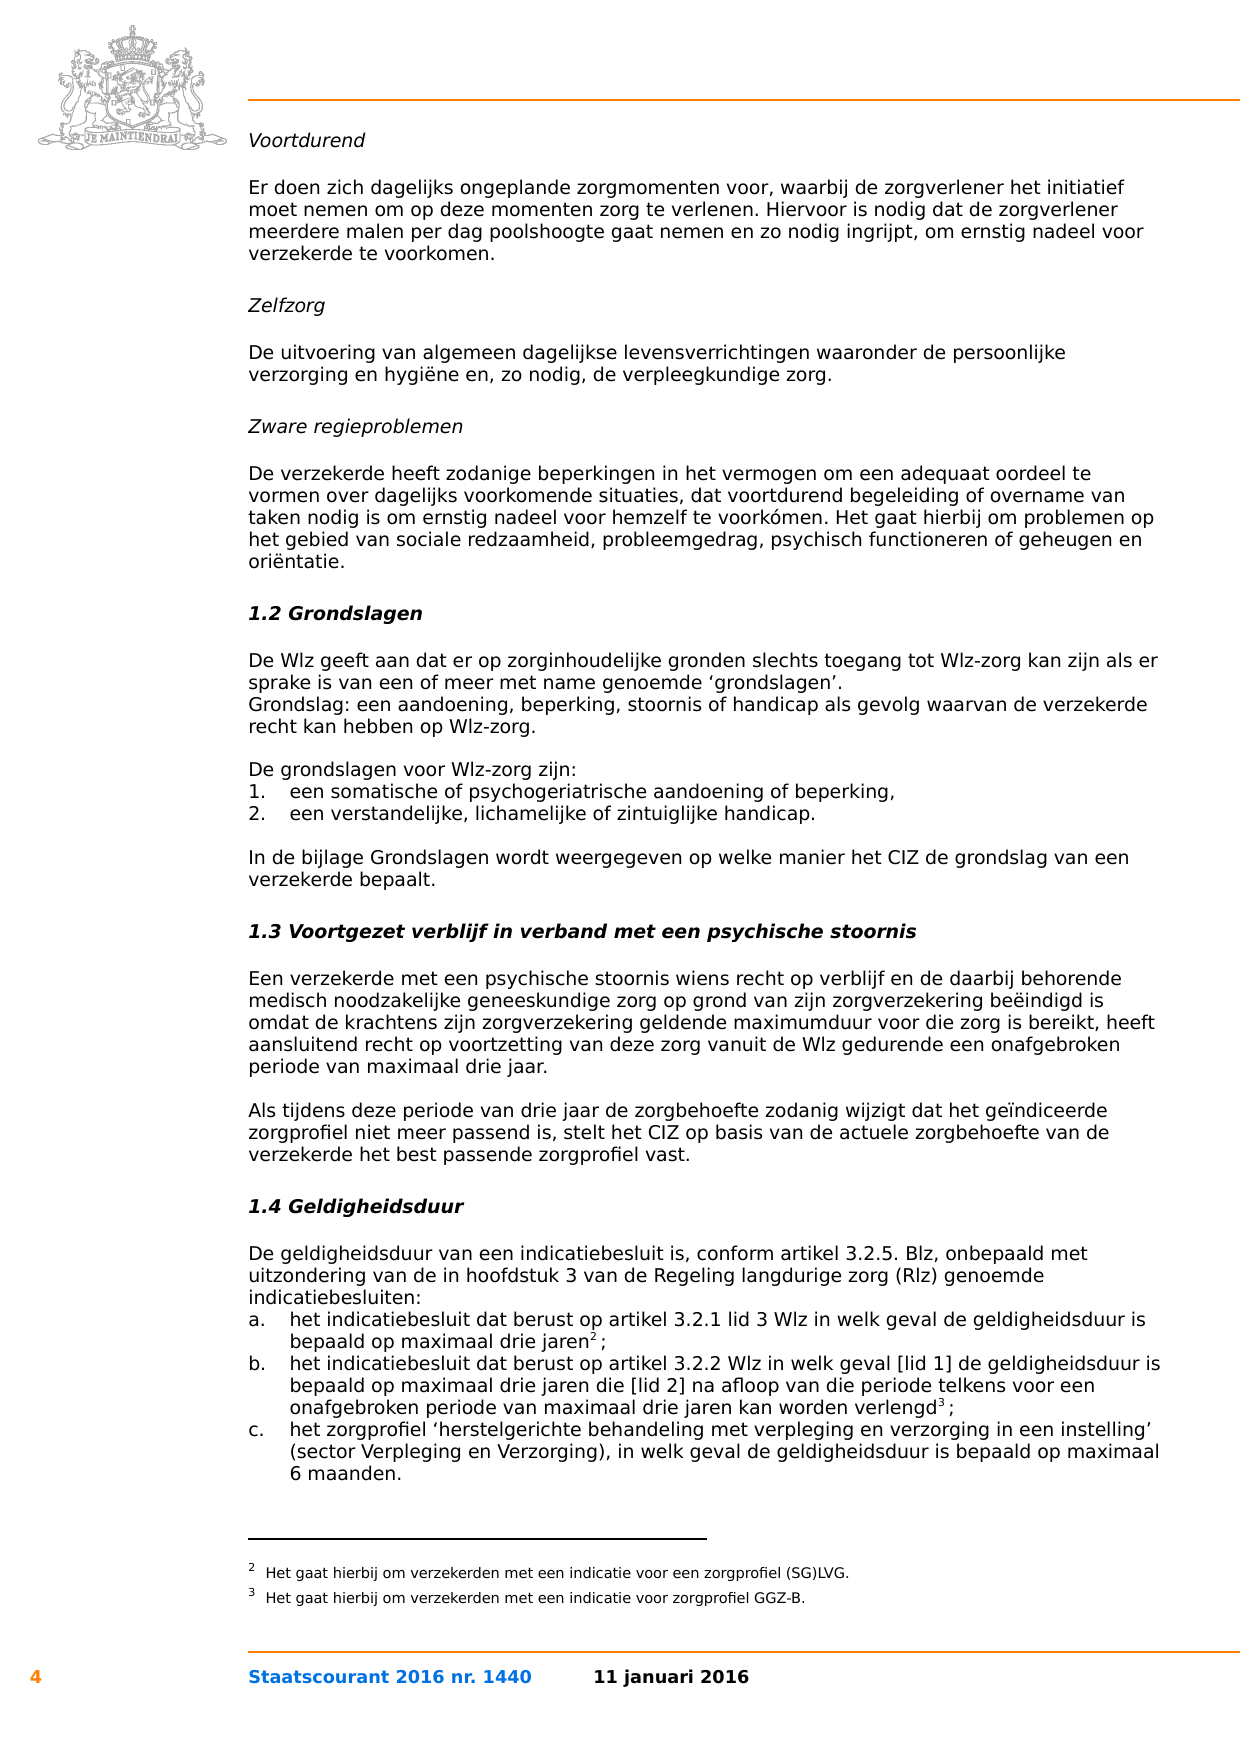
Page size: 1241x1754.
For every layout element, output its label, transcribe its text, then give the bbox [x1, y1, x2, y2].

text a. het indicatiebesluit dat berust op artikel 3.2.1 lid 3 Wlz in welk geval de geldigheidsduur is bepaald op maximaal drie jaren; [248, 1309, 1163, 1353]
subtitle 1.2 Grondslagen [248, 603, 1163, 624]
subtitle 1.4 Geldigheidsduur [248, 1196, 1163, 1218]
text 1. een somatische of psychogeriatrische aandoening of beperking, [248, 781, 1163, 803]
text De grondslagen voor Wlz-zorg zijn: [248, 759, 1163, 781]
text 2. een verstandelijke, lichamelijke of zintuiglijke handicap. [248, 803, 1163, 825]
text c. het zorgprofiel ‘herstelgerichte behandeling met verpleging en verzorging in een instelling’ (sector Verpleging en Verzorging), in welk geval de geldigheidsduur is bepaald op maximaal 6 maanden. [248, 1419, 1163, 1484]
text In de bijlage Grondslagen wordt weergegeven op welke manier het CIZ de grondslag van een verzekerde bepaalt. [248, 847, 1163, 891]
text De verzekerde heeft zodanige beperkingen in het vermogen om een adequaat oordeel te vormen over dagelijks voorkomende situaties, dat voortdurend begeleiding of overname van taken nodig is om ernstig nadeel voor hemzelf te voorkómen. Het gaat hierbij om problemen op het gebied van sociale redzaamheid, probleemgedrag, psychisch functioneren of geheugen en oriëntatie. [248, 463, 1163, 573]
text De geldigheidsduur van een indicatiebesluit is, conform artikel 3.2.5. Blz, onbepaald met uitzondering van de in hoofdstuk 3 van de Regeling langdurige zorg (Rlz) genoemde indicatiebesluiten: [248, 1243, 1163, 1309]
subtitle 1.3 Voortgezet verblijf in verband met een psychische stoornis [248, 921, 1163, 943]
text Het gaat hierbij om verzekerden met een indicatie voor een zorgprofiel (SG)LVG. [248, 1561, 1163, 1583]
text De Wlz geeft aan dat er op zorginhoudelijke gronden slechts toegang tot Wlz-zorg kan zijn als er sprake is van een of meer met name genoemde ‘grondslagen’. [248, 649, 1163, 693]
text Als tijdens deze periode van drie jaar de zorgbehoefte zodanig wijzigt dat het geïndiceerde zorgprofiel niet meer passend is, stelt het CIZ op basis van de actuele zorgbehoefte van de verzekerde het best passende zorgprofiel vast. [248, 1100, 1163, 1166]
text Een verzekerde met een psychische stoornis wiens recht op verblijf en de daarbij behorende medisch noodzakelijke geneeskundige zorg op grond van zijn zorgverzekering beëindigd is omdat de krachtens zijn zorgverzekering geldende maximumduur voor die zorg is bereikt, heeft aansluitend recht op voortzetting van deze zorg vanuit de Wlz gedurende een onafgebroken periode van maximaal drie jaar. [248, 968, 1163, 1078]
text b. het indicatiebesluit dat berust op artikel 3.2.2 Wlz in welk geval [lid 1] de geldigheidsduur is bepaald op maximaal drie jaren die [lid 2] na afloop van die periode telkens voor een onafgebroken periode van maximaal drie jaren kan worden verlengd; [248, 1353, 1163, 1419]
subtitle Zware regieproblemen [248, 416, 1163, 438]
text De uitvoering van algemeen dagelijkse levensverrichtingen waaronder de persoonlijke verzorging en hygiëne en, zo nodig, de verpleegkundige zorg. [248, 342, 1163, 386]
text Er doen zich dagelijks ongeplande zorgmomenten voor, waarbij de zorgverlener het initiatief moet nemen om op deze momenten zorg te verlenen. Hiervoor is nodig dat de zorgverlener meerdere malen per dag poolshoogte gaat nemen en zo nodig ingrijpt, om ernstig nadeel voor verzekerde te voorkomen. [248, 177, 1163, 265]
picture [38, 25, 227, 150]
text Het gaat hierbij om verzekerden met een indicatie voor zorgprofiel GGZ-B. [248, 1586, 1163, 1608]
text Grondslag: een aandoening, beperking, stoornis of handicap als gevolg waarvan de verzekerde recht kan hebben op Wlz-zorg. [248, 693, 1163, 737]
subtitle Voortdurend [248, 130, 1163, 152]
subtitle Zelfzorg [248, 295, 1163, 317]
